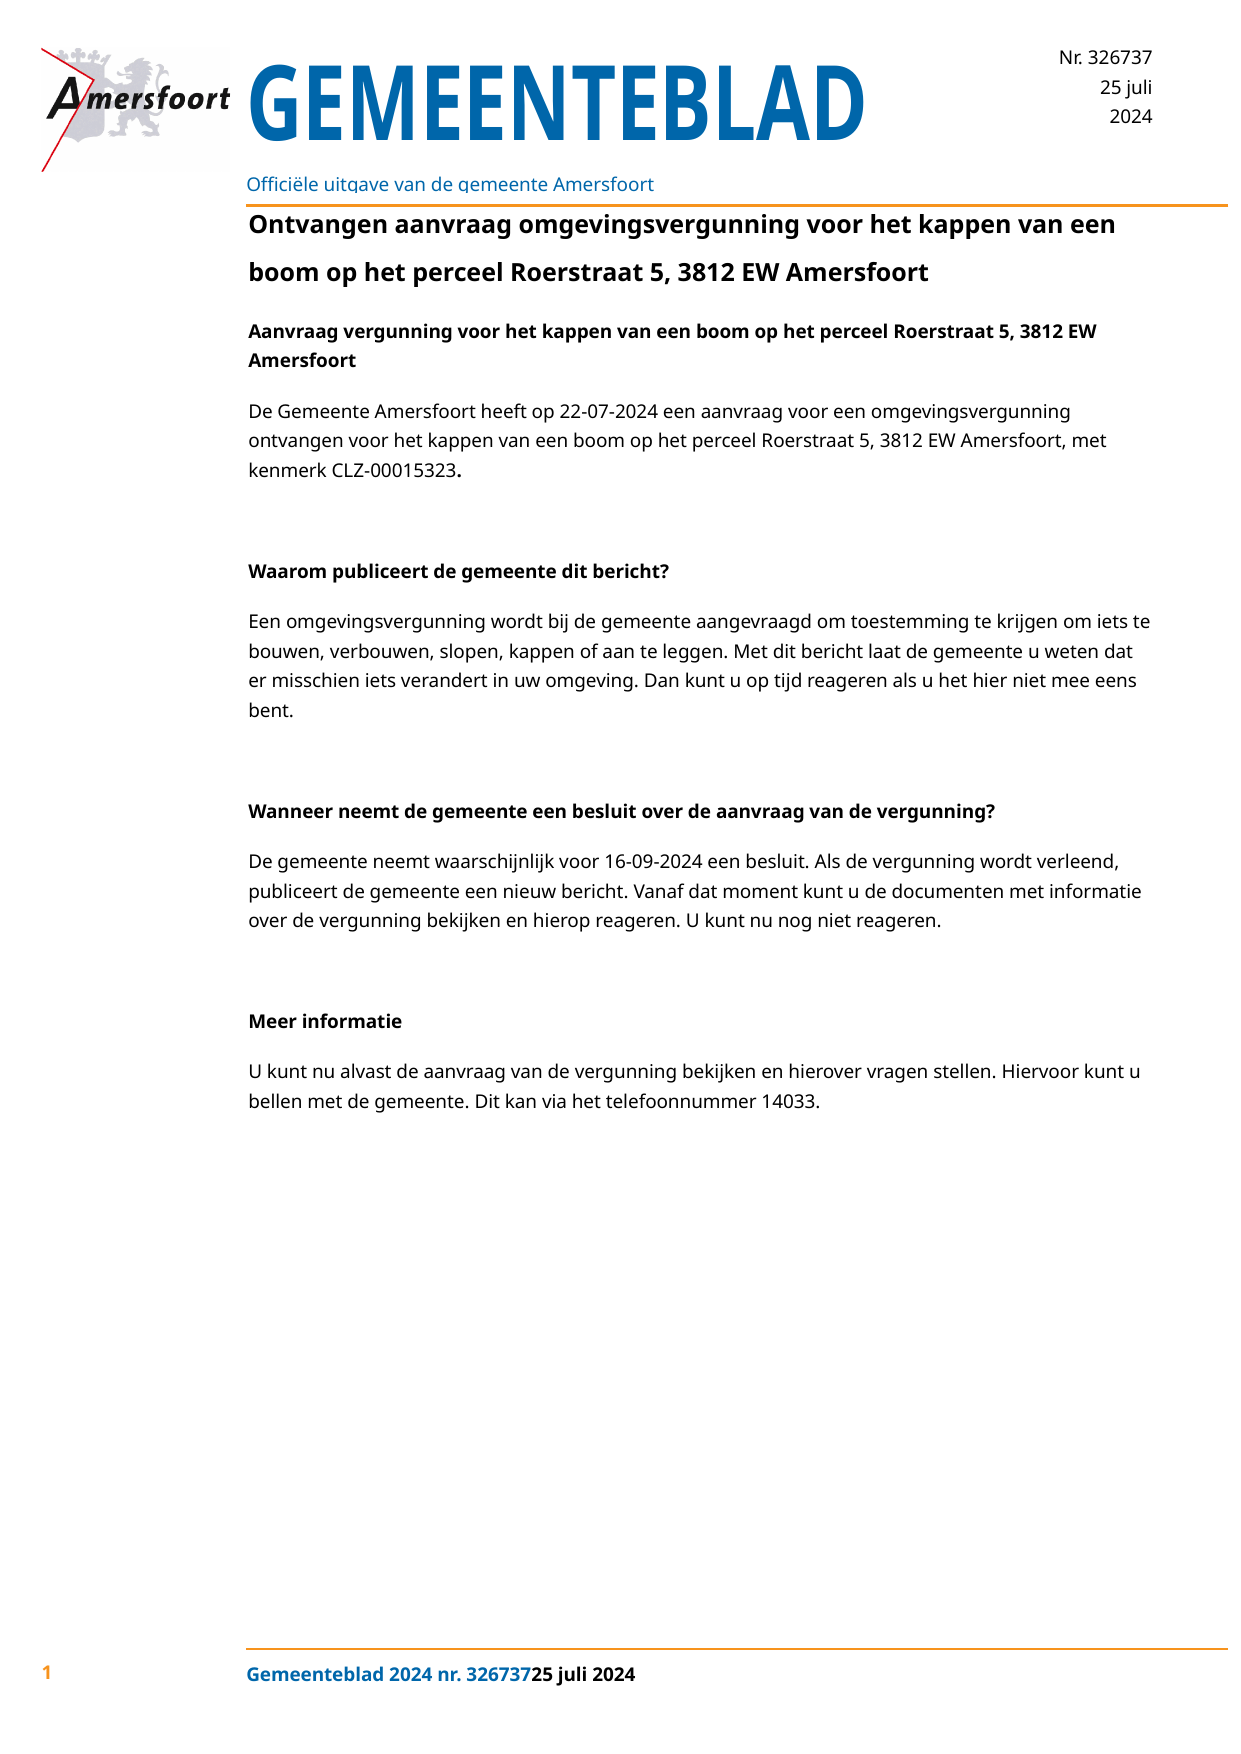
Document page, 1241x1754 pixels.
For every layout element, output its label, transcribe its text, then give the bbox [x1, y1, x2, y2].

text Meer informatie [248, 1008, 1152, 1034]
picture [41, 47, 231, 172]
text De gemeente neemt waarschijnlijk voor 16-09-2024 een besluit. Als de vergunning wordt verleend, publiceert de gemeente een nieuw bericht. Vanaf dat moment kunt u de documenten met informatie over de vergunning bekijken en hierop reageren. U kunt nu nog niet reageren. [248, 848, 1152, 933]
text Wanneer neemt de gemeente een besluit over de aanvraag van de vergunning? [248, 798, 1152, 824]
text Een omgevingsvergunning wordt bij de gemeente aangevraagd om toestemming te krijgen om iets te bouwen, verbouwen, slopen, kappen of aan te leggen. Met dit bericht laat de gemeente u weten dat er misschien iets verandert in uw omgeving. Dan kunt u op tijd reageren als u het hier niet mee eens bent. [248, 608, 1152, 723]
text Ontvangen aanvraag omgevingsvergunning voor het kappen van een boom op het perceel Roerstraat 5, 3812 EW Amersfoort [248, 207, 1152, 288]
text De Gemeente Amersfoort heeft op 22-07-2024 een aanvraag voor een omgevingsvergunning ontvangen voor het kappen van een boom op het perceel Roerstraat 5, 3812 EW Amersfoort, met kenmerk CLZ-00015323. [248, 398, 1152, 483]
text Waarom publiceert de gemeente dit bericht? [248, 558, 1152, 584]
text U kunt nu alvast de aanvraag van de vergunning bekijken en hierover vragen stellen. Hiervoor kunt u bellen met de gemeente. Dit kan via het telefoonnummer 14033. [248, 1059, 1152, 1114]
text Aanvraag vergunning voor het kappen van een boom op het perceel Roerstraat 5, 3812 EW Amersfoort [248, 318, 1152, 373]
